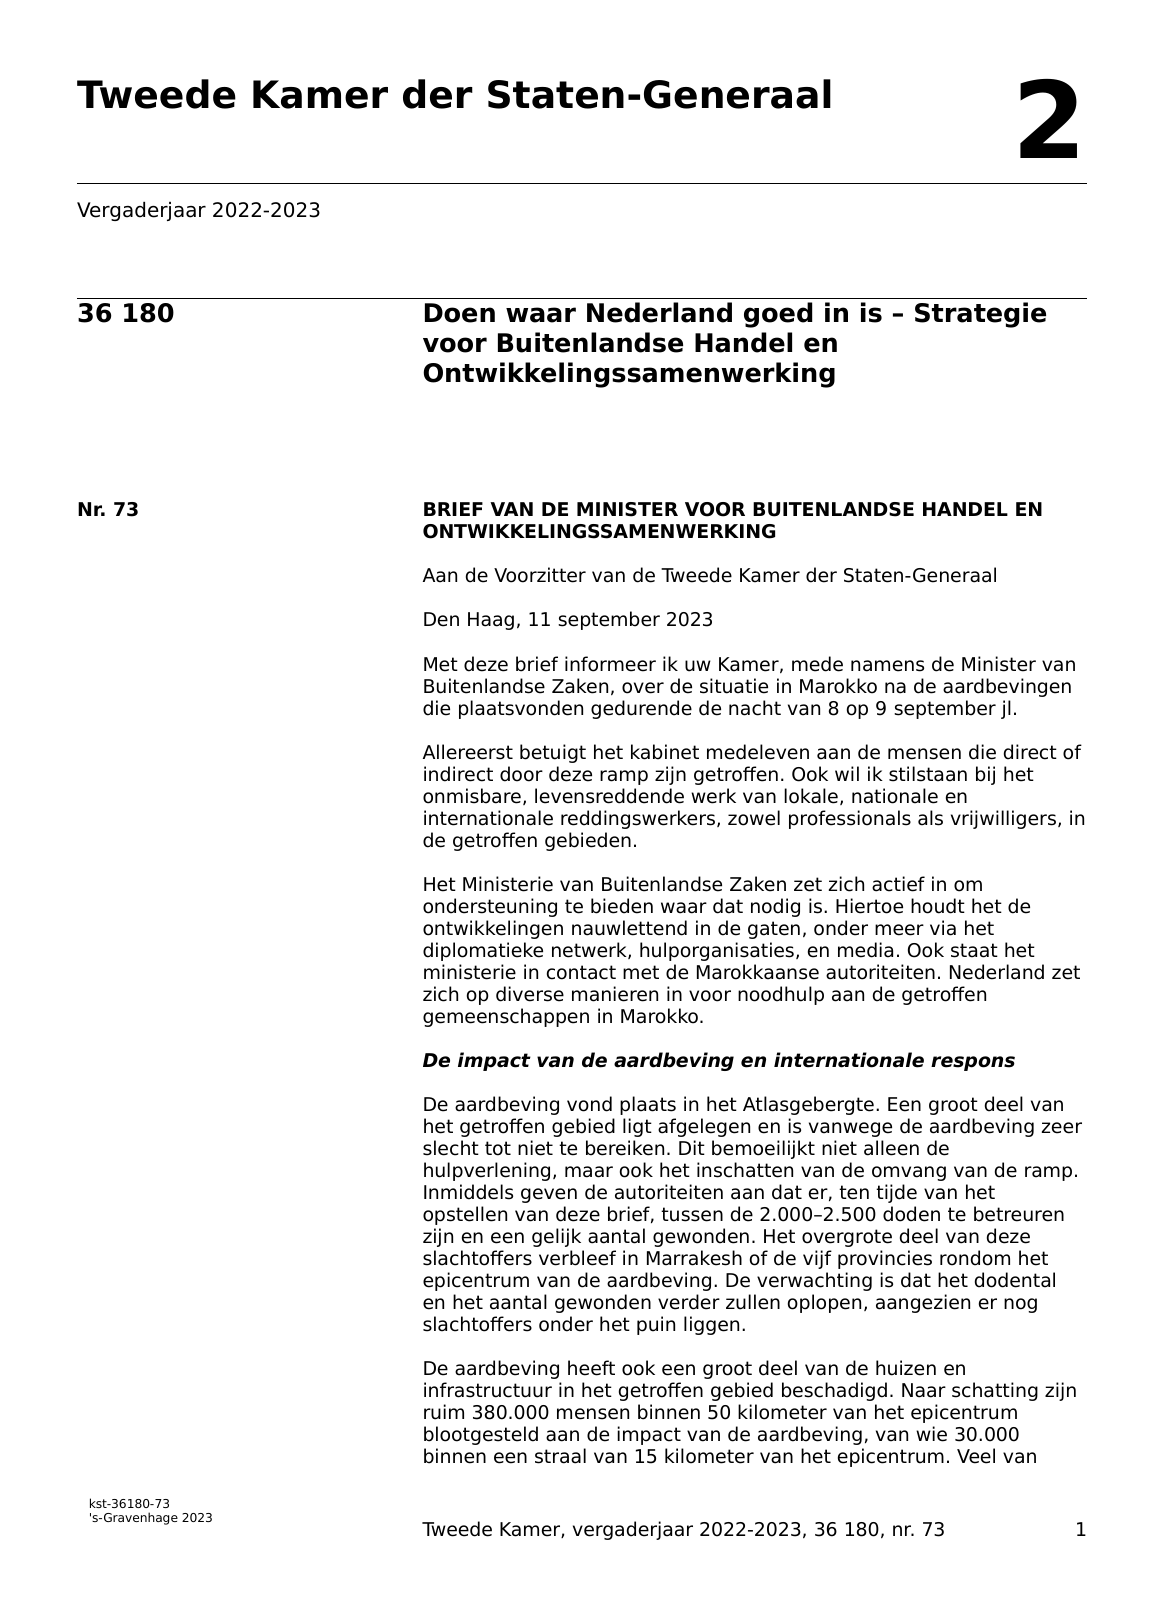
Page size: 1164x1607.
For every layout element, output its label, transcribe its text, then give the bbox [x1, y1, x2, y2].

text De aardbeving vond plaats in het Atlasgebergte. Een groot deel van het getroffen gebied ligt afgelegen en is vanwege de aardbeving zeer slecht tot niet te bereiken. Dit bemoeilijkt niet alleen de hulpverlening, maar ook het inschatten van de omvang van de ramp. Inmiddels geven de autoriteiten aan dat er, ten tijde van het opstellen van deze brief, tussen de 2.000–2.500 doden te betreuren zijn en een gelijk aantal gewonden. Het overgrote deel van deze slachtoffers verbleef in Marrakesh of de vijf provincies rondom het epicentrum van de aardbeving. De verwachting is dat het dodental en het aantal gewonden verder zullen oplopen, aangezien er nog slachtoffers onder het puin liggen. [422, 1094, 1087, 1336]
text Aan de Voorzitter van de Tweede Kamer der Staten-Generaal [422, 565, 1087, 587]
text Het Ministerie van Buitenlandse Zaken zet zich actief in om ondersteuning te bieden waar dat nodig is. Hiertoe houdt het de ontwikkelingen nauwlettend in de gaten, onder meer via het diplomatieke netwerk, hulporganisaties, en media. Ook staat het ministerie in contact met de Marokkaanse autoriteiten. Nederland zet zich op diverse manieren in voor noodhulp aan de getroffen gemeenschappen in Marokko. [422, 874, 1087, 1028]
text kst-36180-73 [88, 1497, 323, 1511]
text Met deze brief informeer ik uw Kamer, mede namens de Minister van Buitenlandse Zaken, over de situatie in Marokko na de aardbevingen die plaatsvonden gedurende de nacht van 8 op 9 september jl. [422, 653, 1087, 719]
subtitle Nr. 73 BRIEF VAN DE MINISTER VOOR BUITENLANDSE HANDEL EN ONTWIKKELINGSSAMENWERKING [77, 499, 1087, 543]
text Allereerst betuigt het kabinet medeleven aan de mensen die direct of indirect door deze ramp zijn getroffen. Ook wil ik stilstaan bij het onmisbare, levensreddende werk van lokale, nationale en internationale reddingswerkers, zowel professionals als vrijwilligers, in de getroffen gebieden. [422, 742, 1087, 852]
subtitle 36 180 Doen waar Nederland goed in is – Strategie voor Buitenlandse Handel en Ontwikkelingssamenwerking [77, 299, 1087, 388]
text Den Haag, 11 september 2023 [422, 609, 1087, 631]
table_header 2 [886, 59, 1087, 183]
text 's-Gravenhage 2023 [88, 1511, 323, 1525]
subtitle De impact van de aardbeving en internationale respons [422, 1050, 1087, 1072]
table_cell Vergaderjaar 2022-2023 [77, 184, 1087, 298]
text De aardbeving heeft ook een groot deel van de huizen en infrastructuur in het getroffen gebied beschadigd. Naar schatting zijn ruim 380.000 mensen binnen 50 kilometer van het epicentrum blootgesteld aan de impact van de aardbeving, van wie 30.000 binnen een straal van 15 kilometer van het epicentrum. Veel van [422, 1358, 1087, 1468]
table_header Tweede Kamer der Staten-Generaal [77, 59, 886, 183]
